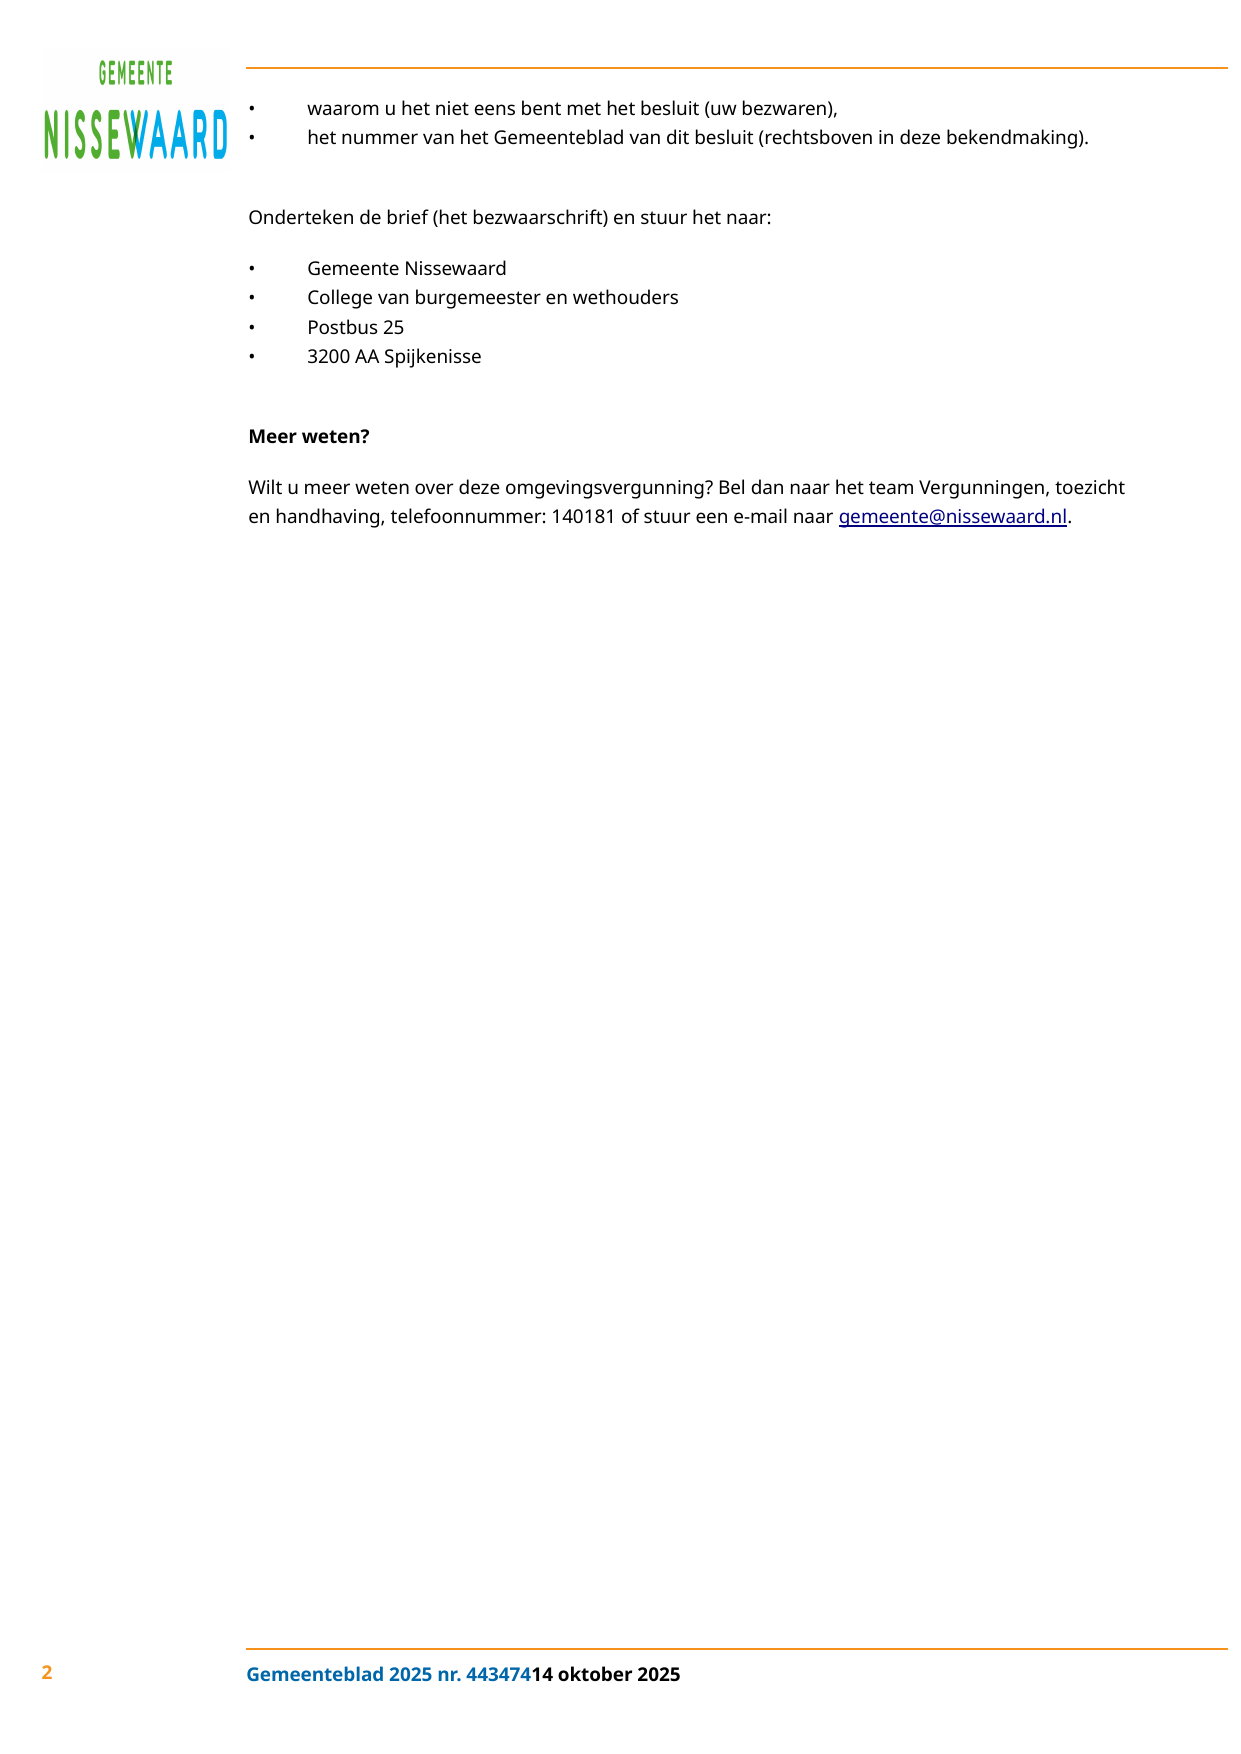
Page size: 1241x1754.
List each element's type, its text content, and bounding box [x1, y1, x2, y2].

text Onderteken de brief (het bezwaarschrift) en stuur het naar: [248, 204, 1152, 230]
picture [41, 47, 231, 172]
text Meer weten? [248, 423, 1152, 449]
list College van burgemeester en wethouders [248, 284, 1152, 310]
list het nummer van het Gemeenteblad van dit besluit (rechtsboven in deze bekendmaking). [248, 124, 1152, 150]
text Wilt u meer weten over deze omgevingsvergunning? Bel dan naar het team Vergunningen, toezicht en handhaving, telefoonnummer: 140181 of stuur een e-mail naar gemeente@nissewaard.nl. [248, 474, 1152, 529]
list Postbus 25 [248, 314, 1152, 340]
list Gemeente Nissewaard [248, 255, 1152, 281]
list 3200 AA Spijkenisse [248, 343, 1152, 369]
list waarom u het niet eens bent met het besluit (uw bezwaren), [248, 95, 1152, 121]
